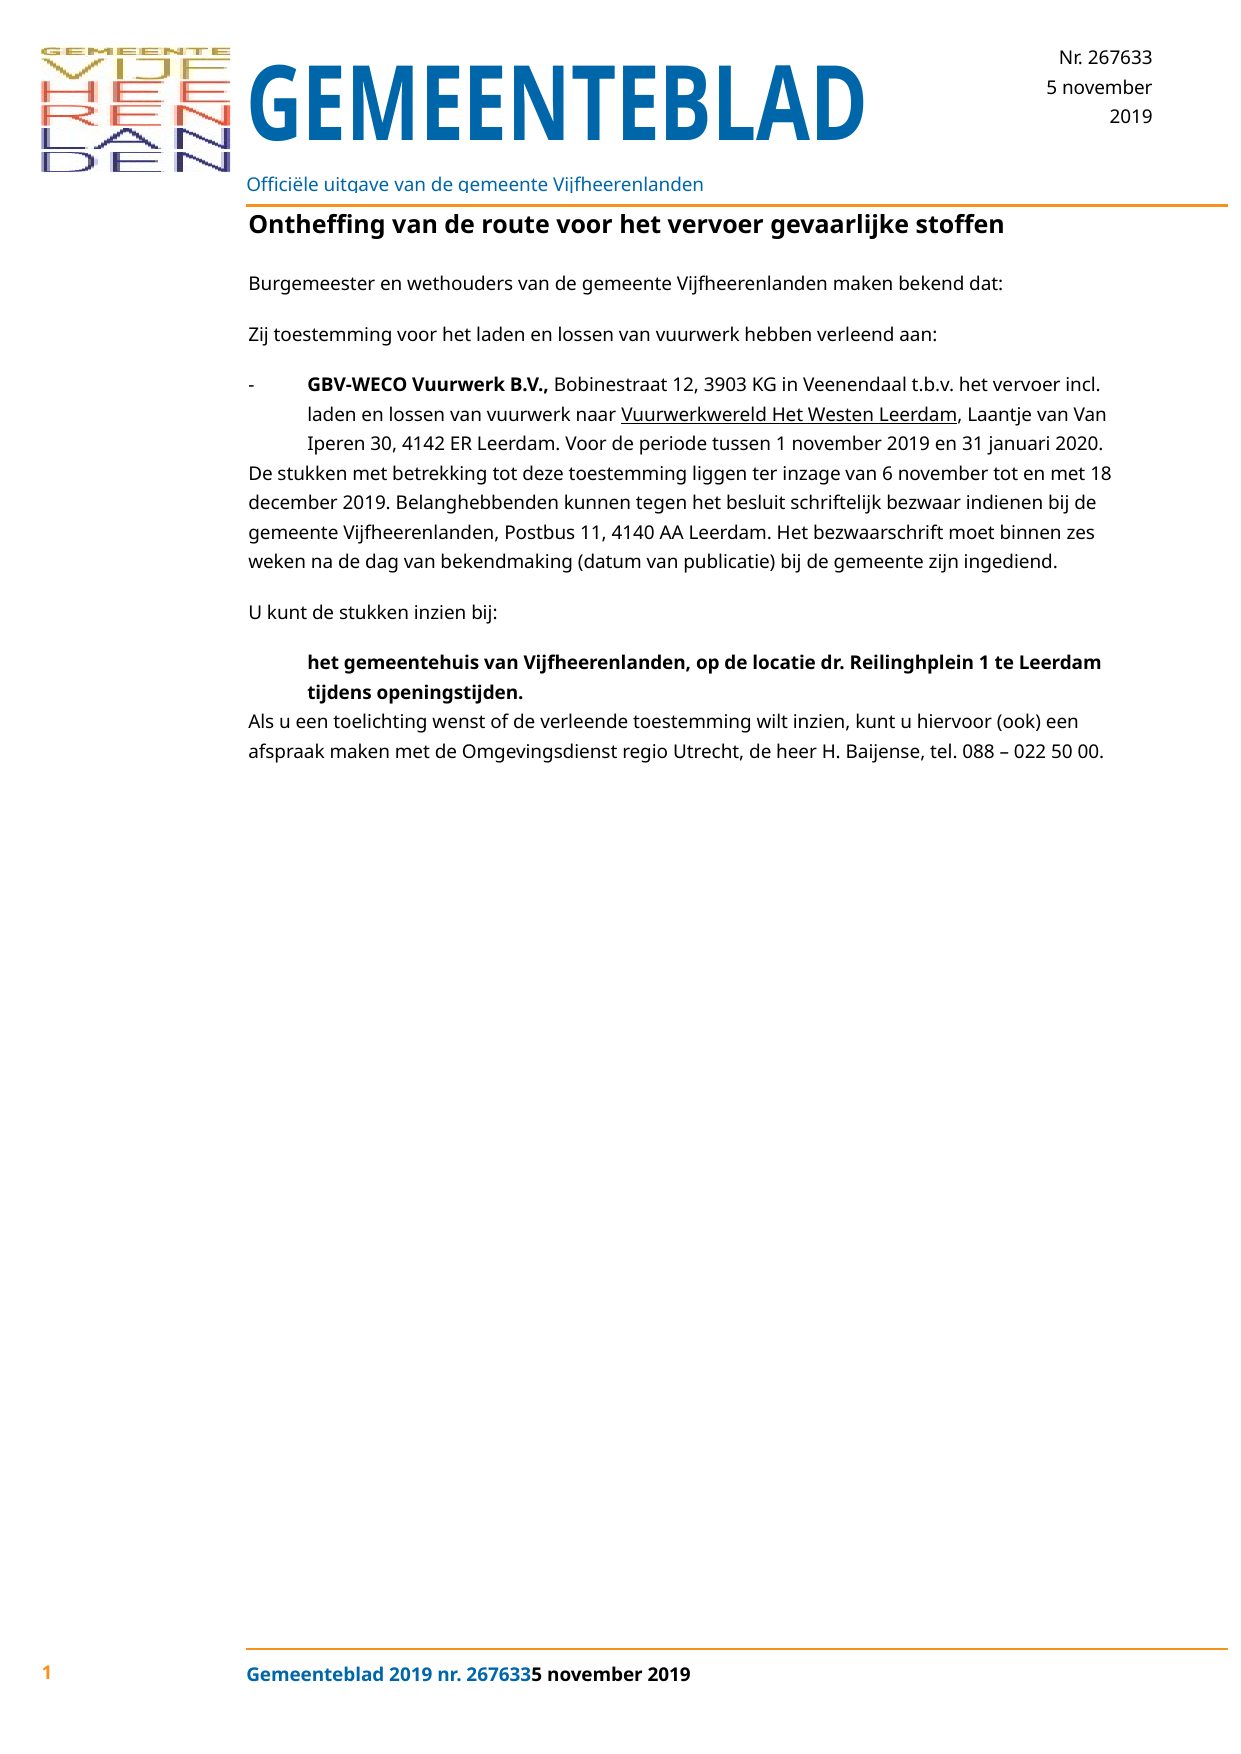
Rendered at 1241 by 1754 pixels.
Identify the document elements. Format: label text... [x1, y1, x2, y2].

text Burgemeester en wethouders van de gemeente Vijfheerenlanden maken bekend dat: [248, 270, 1152, 296]
picture [41, 47, 231, 172]
text De stukken met betrekking tot deze toestemming liggen ter inzage van 6 november tot en met 18 december 2019. Belanghebbenden kunnen tegen het besluit schriftelijk bezwaar indienen bij de gemeente Vijfheerenlanden, Postbus 11, 4140 AA Leerdam. Het bezwaarschrift moet binnen zes weken na de dag van bekendmaking (datum van publicatie) bij de gemeente zijn ingediend. [248, 460, 1152, 574]
text Zij toestemming voor het laden en lossen van vuurwerk hebben verleend aan: [248, 321, 1152, 346]
list het gemeentehuis van Vijfheerenlanden, op de locatie dr. Reilinghplein 1 te Leerdam tijdens openingstijden. [248, 649, 1152, 705]
text Als u een toelichting wenst of de verleende toestemming wilt inzien, kunt u hiervoor (ook) een afspraak maken met de Omgevingsdienst regio Utrecht, de heer H. Baijense, tel. 088 – 022 50 00. [248, 709, 1152, 764]
text Ontheffing van de route voor het vervoer gevaarlijke stoffen [248, 207, 1152, 241]
text U kunt de stukken inzien bij: [248, 599, 1152, 625]
list GBV-WECO Vuurwerk B.V., Bobinestraat 12, 3903 KG in Veenendaal t.b.v. het vervoer incl. laden en lossen van vuurwerk naar Vuurwerkwereld Het Westen Leerdam, Laantje van Van Iperen 30, 4142 ER Leerdam. Voor de periode tussen 1 november 2019 en 31 januari 2020. [248, 371, 1152, 456]
